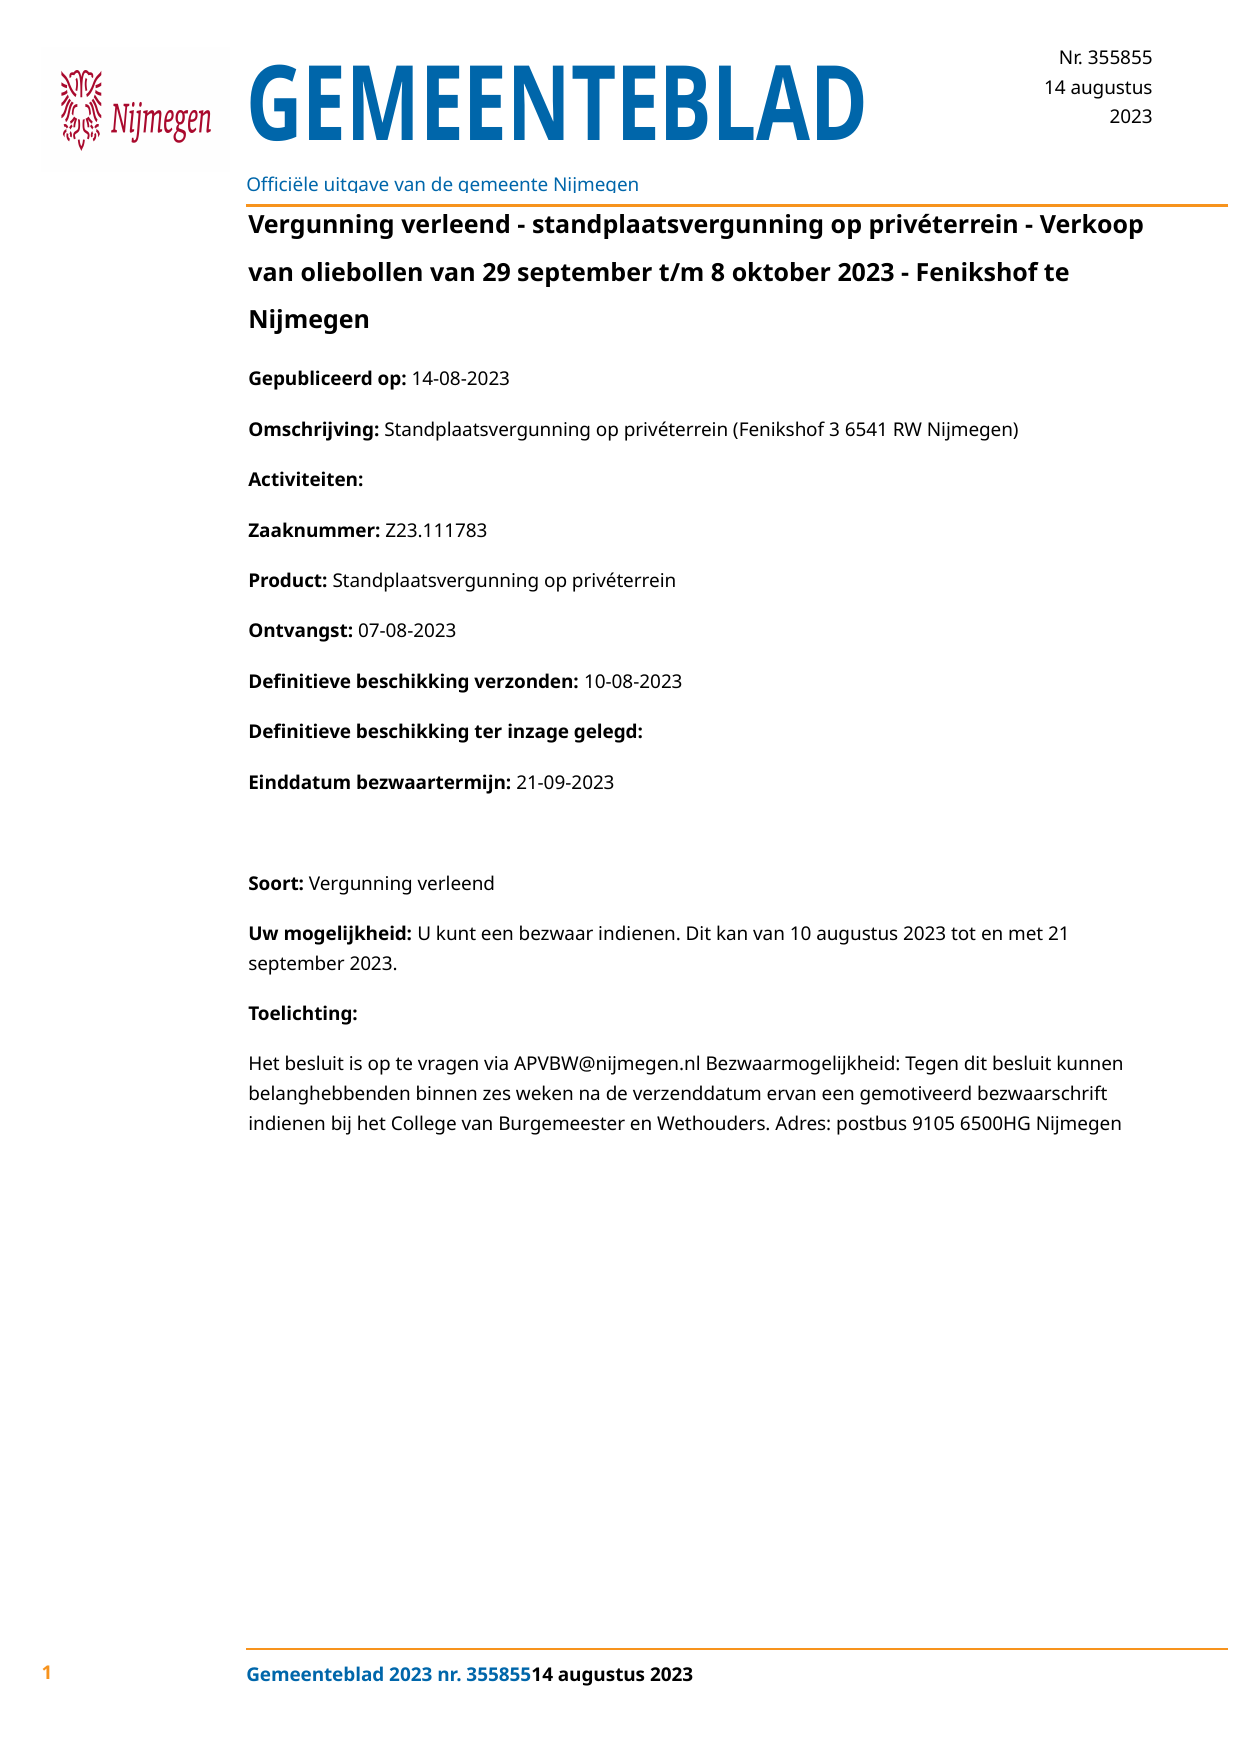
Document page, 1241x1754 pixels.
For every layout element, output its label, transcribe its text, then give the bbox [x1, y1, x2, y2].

text Uw mogelijkheid: U kunt een bezwaar indienen. Dit kan van 10 augustus 2023 tot en met 21 september 2023. [248, 920, 1152, 975]
text Vergunning verleend - standplaatsvergunning op privéterrein - Verkoop van oliebollen van 29 september t/m 8 oktober 2023 - Fenikshof te Nijmegen [248, 207, 1152, 336]
text Het besluit is op te vragen via APVBW@nijmegen.nl Bezwaarmogelijkheid: Tegen dit besluit kunnen belanghebbenden binnen zes weken na de verzenddatum ervan een gemotiveerd bezwaarschrift indienen bij het College van Burgemeester en Wethouders. Adres: postbus 9105 6500HG Nijmegen [248, 1051, 1152, 1135]
picture [41, 47, 231, 172]
text Gepubliceerd op: 14-08-2023 [248, 366, 1152, 391]
text Definitieve beschikking verzonden: 10-08-2023 [248, 668, 1152, 694]
text Soort: Vergunning verleend [248, 870, 1152, 895]
text Ontvangst: 07-08-2023 [248, 618, 1152, 643]
text Definitieve beschikking ter inzage gelegd: [248, 718, 1152, 744]
text Product: Standplaatsvergunning op privéterrein [248, 567, 1152, 593]
text Einddatum bezwaartermijn: 21-09-2023 [248, 769, 1152, 794]
text Toelichting: [248, 1000, 1152, 1026]
text Omschrijving: Standplaatsvergunning op privéterrein (Fenikshof 3 6541 RW Nijmegen) [248, 416, 1152, 442]
text Zaaknummer: Z23.111783 [248, 517, 1152, 542]
text Activiteiten: [248, 466, 1152, 492]
